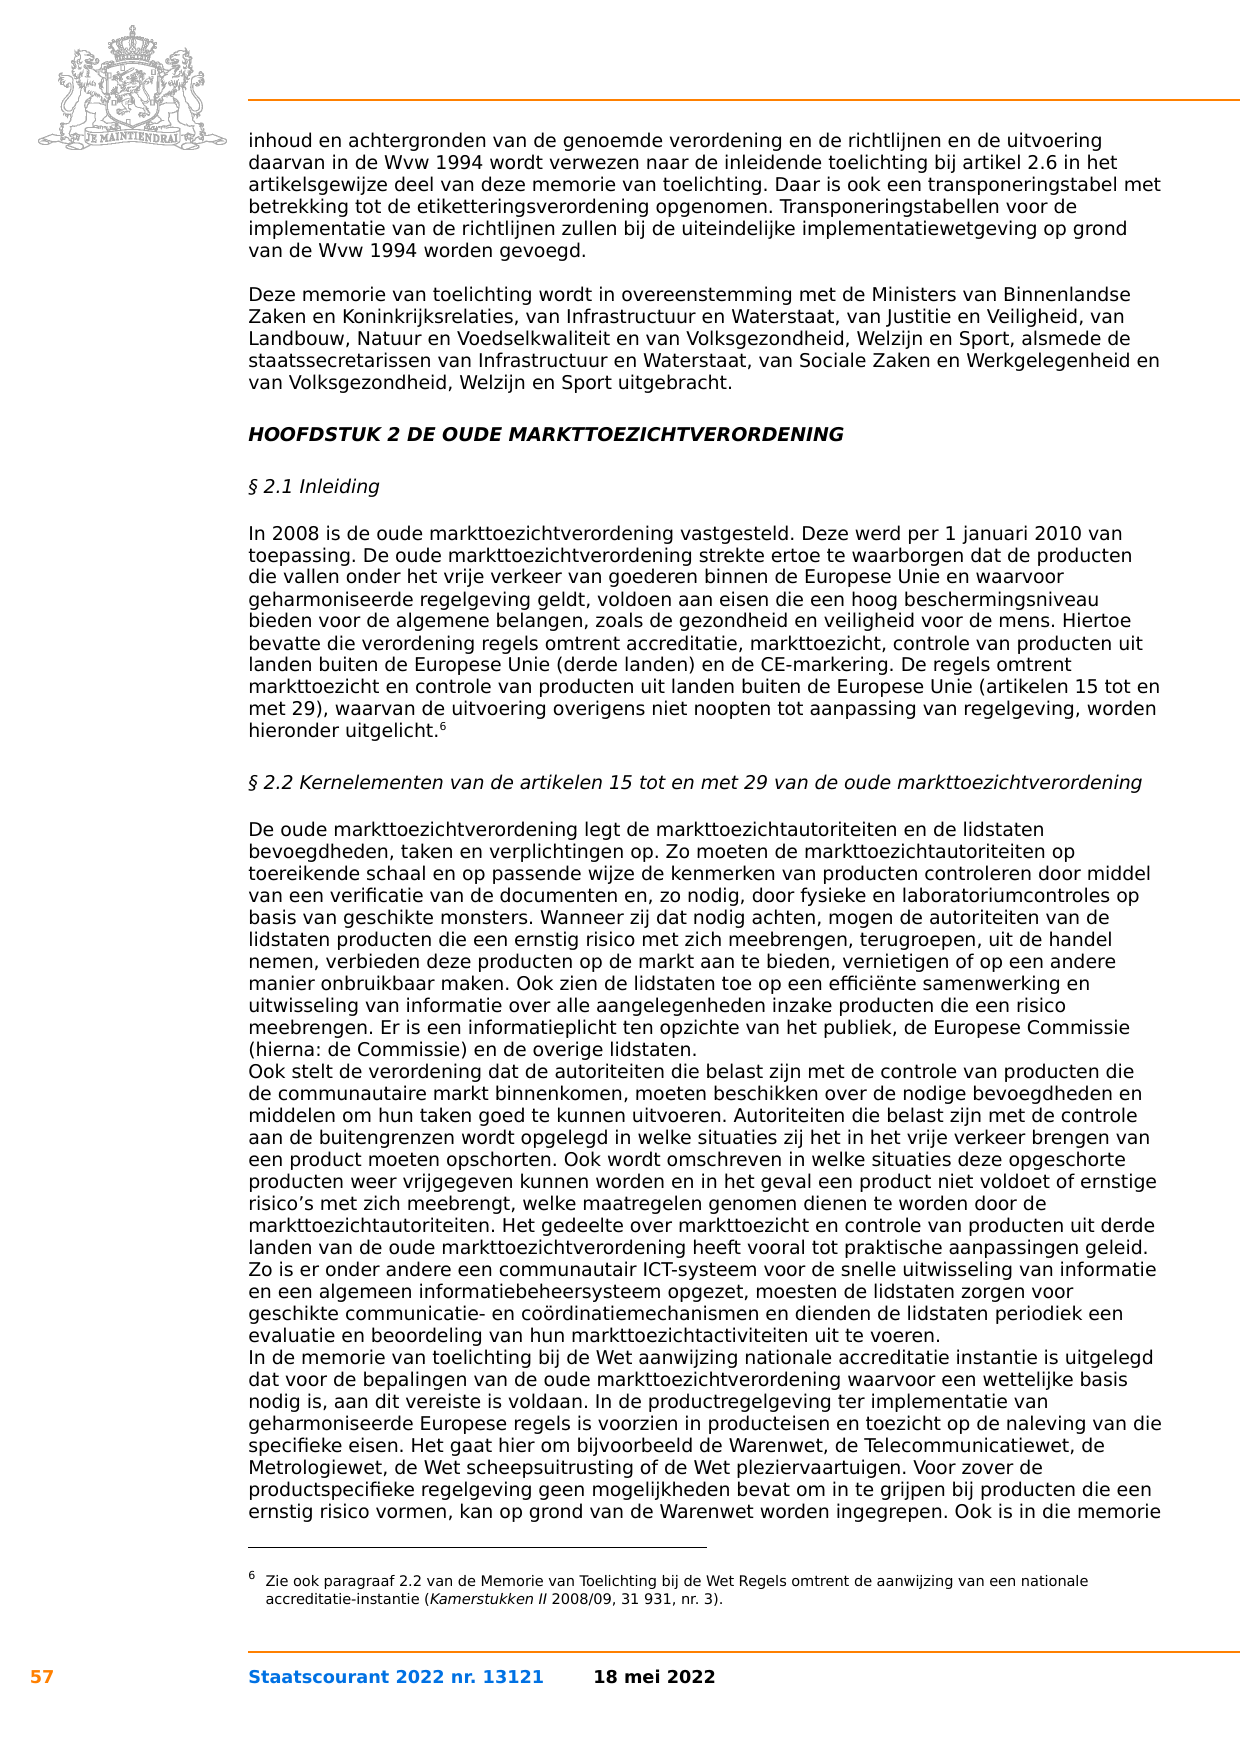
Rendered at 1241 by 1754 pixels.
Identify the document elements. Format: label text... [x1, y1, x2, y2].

picture [38, 25, 227, 150]
text Deze memorie van toelichting wordt in overeenstemming met de Ministers van Binnenlandse Zaken en Koninkrijksrelaties, van Infrastructuur en Waterstaat, van Justitie en Veiligheid, van Landbouw, Natuur en Voedselkwaliteit en van Volksgezondheid, Welzijn en Sport, alsmede de staatssecretarissen van Infrastructuur en Waterstaat, van Sociale Zaken en Werkgelegenheid en van Volksgezondheid, Welzijn en Sport uitgebracht. [248, 284, 1163, 393]
subtitle HOOFDSTUK 2 DE OUDE MARKTTOEZICHTVERORDENING [248, 423, 1163, 446]
text De oude markttoezichtverordening legt de markttoezichtautoriteiten en de lidstaten bevoegdheden, taken en verplichtingen op. Zo moeten de markttoezichtautoriteiten op toereikende schaal en op passende wijze de kenmerken van producten controleren door middel van een verificatie van de documenten en, zo nodig, door fysieke en laboratoriumcontroles op basis van geschikte monsters. Wanneer zij dat nodig achten, mogen de autoriteiten van de lidstaten producten die een ernstig risico met zich meebrengen, terugroepen, uit de handel nemen, verbieden deze producten op de markt aan te bieden, vernietigen of op een andere manier onbruikbaar maken. Ook zien de lidstaten toe op een efficiënte samenwerking en uitwisseling van informatie over alle aangelegenheden inzake producten die een risico meebrengen. Er is een informatieplicht ten opzichte van het publiek, de Europese Commissie (hierna: de Commissie) en de overige lidstaten. [248, 819, 1163, 1061]
text Ook stelt de verordening dat de autoriteiten die belast zijn met de controle van producten die de communautaire markt binnenkomen, moeten beschikken over de nodige bevoegdheden en middelen om hun taken goed te kunnen uitvoeren. Autoriteiten die belast zijn met de controle aan de buitengrenzen wordt opgelegd in welke situaties zij het in het vrije verkeer brengen van een product moeten opschorten. Ook wordt omschreven in welke situaties deze opgeschorte producten weer vrijgegeven kunnen worden en in het geval een product niet voldoet of ernstige risico’s met zich meebrengt, welke maatregelen genomen dienen te worden door de markttoezichtautoriteiten. Het gedeelte over markttoezicht en controle van producten uit derde landen van de oude markttoezichtverordening heeft vooral tot praktische aanpassingen geleid. Zo is er onder andere een communautair ICT-systeem voor de snelle uitwisseling van informatie en een algemeen informatiebeheersysteem opgezet, moesten de lidstaten zorgen voor geschikte communicatie- en coördinatiemechanismen en dienden de lidstaten periodiek een evaluatie en beoordeling van hun markttoezichtactiviteiten uit te voeren. [248, 1061, 1163, 1347]
text inhoud en achtergronden van de genoemde verordening en de richtlijnen en de uitvoering daarvan in de Wvw 1994 wordt verwezen naar de inleidende toelichting bij artikel 2.6 in het artikelsgewijze deel van deze memorie van toelichting. Daar is ook een transponeringstabel met betrekking tot de etiketteringsverordening opgenomen. Transponeringstabellen voor de implementatie van de richtlijnen zullen bij de uiteindelijke implementatiewetgeving op grond van de Wvw 1994 worden gevoegd. [248, 130, 1163, 262]
subtitle § 2.2 Kernelementen van de artikelen 15 tot en met 29 van de oude markttoezichtverordening [248, 772, 1163, 794]
subtitle § 2.1 Inleiding [248, 476, 1163, 497]
text In 2008 is de oude markttoezichtverordening vastgesteld. Deze werd per 1 januari 2010 van toepassing. De oude markttoezichtverordening strekte ertoe te waarborgen dat de producten die vallen onder het vrije verkeer van goederen binnen de Europese Unie en waarvoor geharmoniseerde regelgeving geldt, voldoen aan eisen die een hoog beschermingsniveau bieden voor de algemene belangen, zoals de gezondheid en veiligheid voor de mens. Hiertoe bevatte die verordening regels omtrent accreditatie, markttoezicht, controle van producten uit landen buiten de Europese Unie (derde landen) en de CE-markering. De regels omtrent markttoezicht en controle van producten uit landen buiten de Europese Unie (artikelen 15 tot en met 29), waarvan de uitvoering overigens niet noopten tot aanpassing van regelgeving, worden hieronder uitgelicht. [248, 522, 1163, 742]
text In de memorie van toelichting bij de Wet aanwijzing nationale accreditatie instantie is uitgelegd dat voor de bepalingen van de oude markttoezichtverordening waarvoor een wettelijke basis nodig is, aan dit vereiste is voldaan. In de productregelgeving ter implementatie van geharmoniseerde Europese regels is voorzien in producteisen en toezicht op de naleving van die specifieke eisen. Het gaat hier om bijvoorbeeld de Warenwet, de Telecommunicatiewet, de Metrologiewet, de Wet scheepsuitrusting of de Wet pleziervaartuigen. Voor zover de productspecifieke regelgeving geen mogelijkheden bevat om in te grijpen bij producten die een ernstig risico vormen, kan op grond van de Warenwet worden ingegrepen. Ook is in die memorie [248, 1347, 1163, 1523]
text Zie ook paragraaf 2.2 van de Memorie van Toelichting bij de Wet Regels omtrent de aanwijzing van een nationale accreditatie-instantie (Kamerstukken II 2008/09, 31 931, nr. 3). [248, 1569, 1163, 1608]
